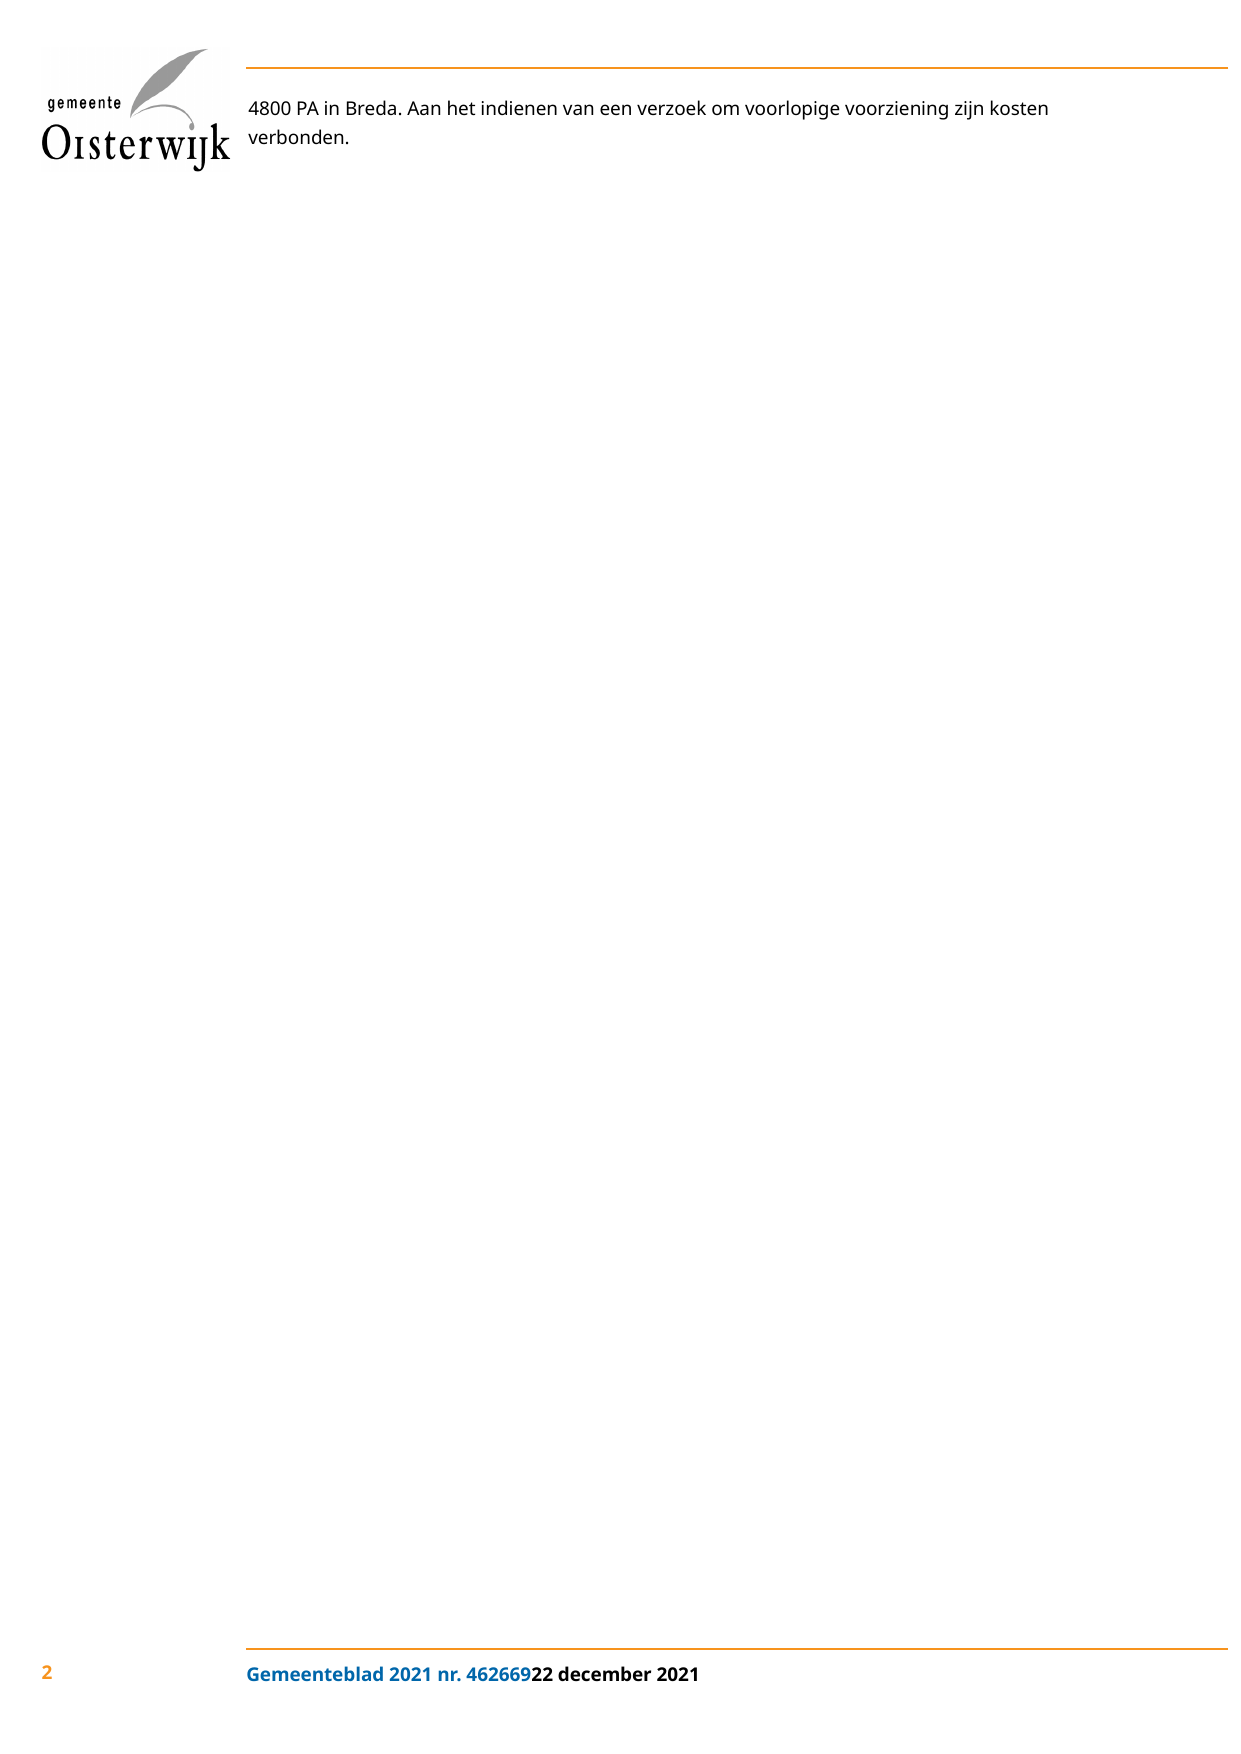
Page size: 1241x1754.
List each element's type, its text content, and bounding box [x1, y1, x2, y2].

text 4800 PA in Breda. Aan het indienen van een verzoek om voorlopige voorziening zijn kosten verbonden. [248, 95, 1152, 150]
picture [41, 47, 231, 172]
